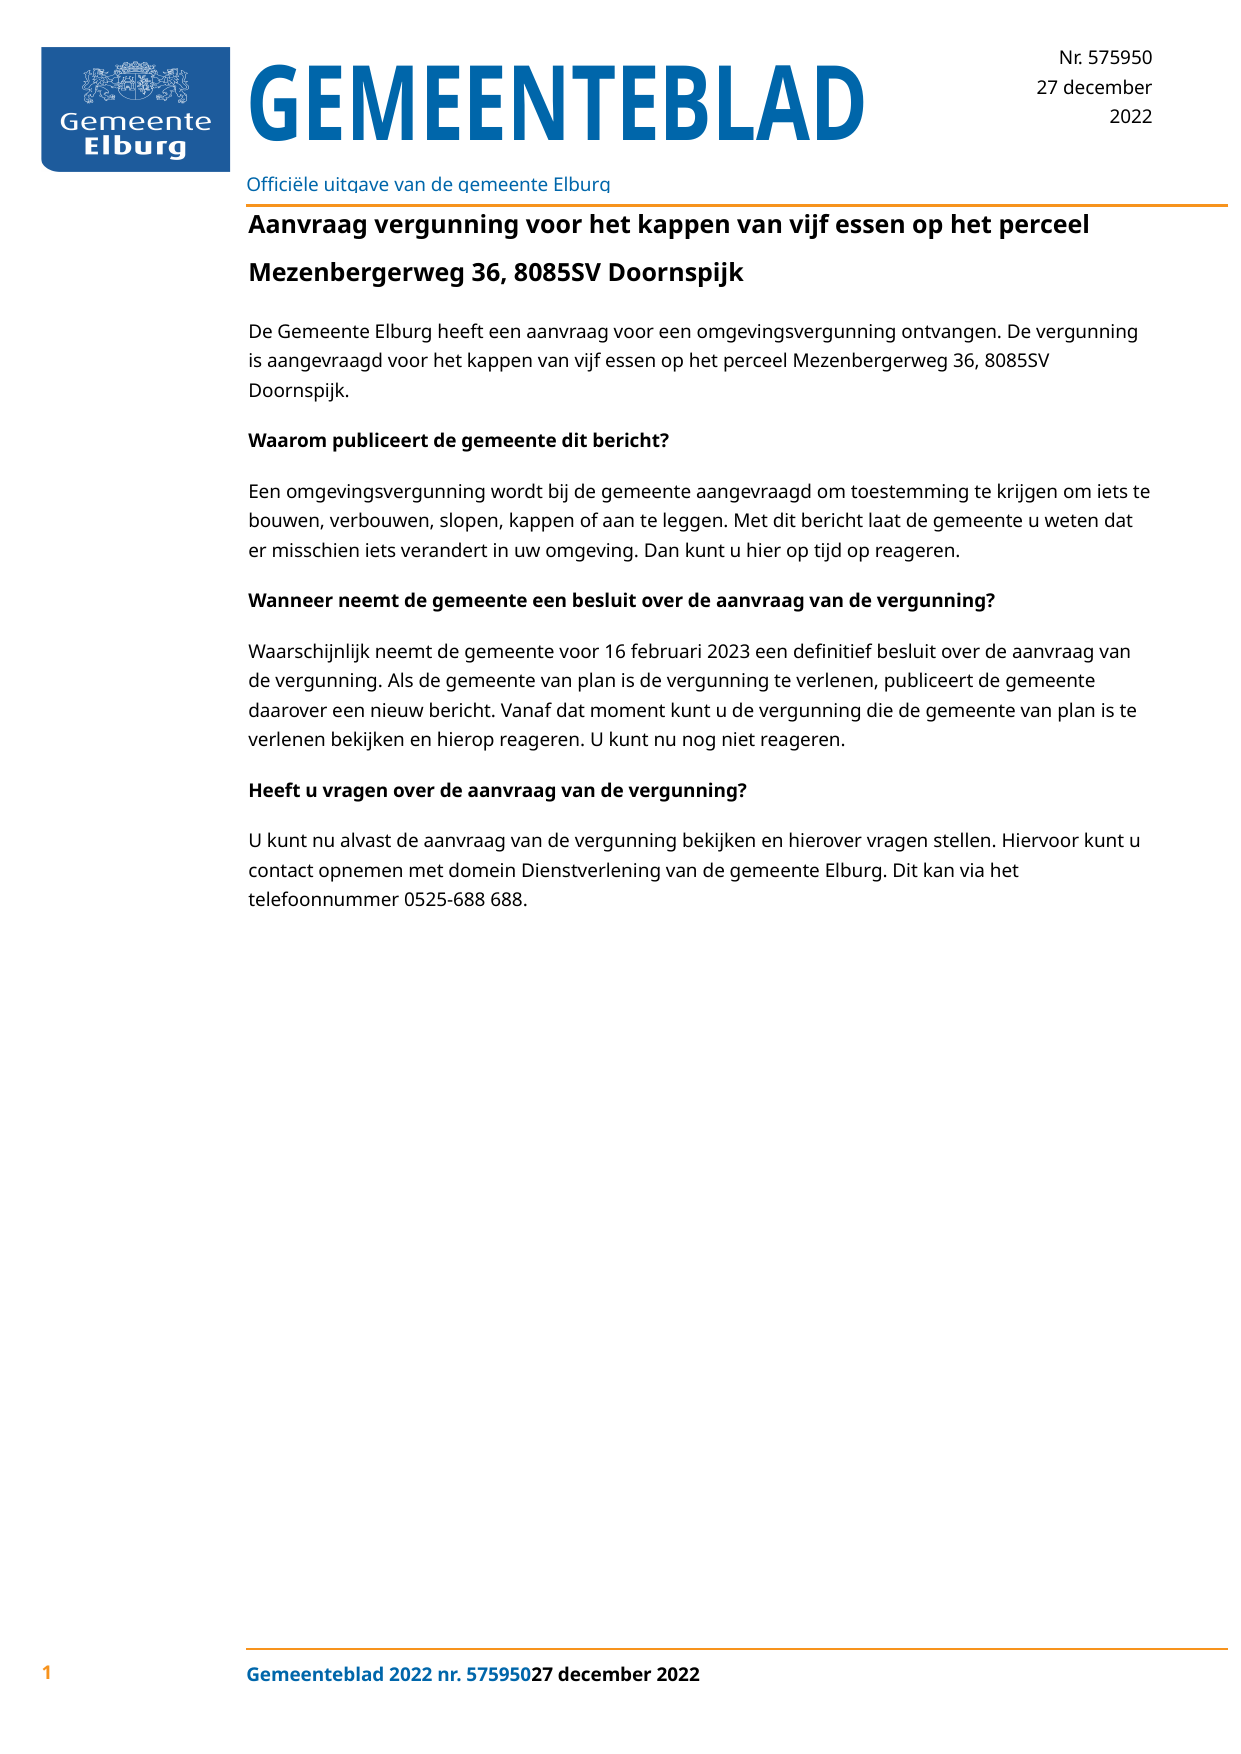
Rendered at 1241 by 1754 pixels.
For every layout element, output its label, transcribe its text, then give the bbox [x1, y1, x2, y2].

text De Gemeente Elburg heeft een aanvraag voor een omgevingsvergunning ontvangen. De vergunning is aangevraagd voor het kappen van vijf essen op het perceel Mezenbergerweg 36, 8085SV Doornspijk. [248, 318, 1152, 403]
text Een omgevingsvergunning wordt bij de gemeente aangevraagd om toestemming te krijgen om iets te bouwen, verbouwen, slopen, kappen of aan te leggen. Met dit bericht laat de gemeente u weten dat er misschien iets verandert in uw omgeving. Dan kunt u hier op tijd op reageren. [248, 478, 1152, 563]
text U kunt nu alvast de aanvraag van de vergunning bekijken en hierover vragen stellen. Hiervoor kunt u contact opnemen met domein Dienstverlening van de gemeente Elburg. Dit kan via het telefoonnummer 0525-688 688. [248, 827, 1152, 912]
text Heeft u vragen over de aanvraag van de vergunning? [248, 777, 1152, 803]
text Aanvraag vergunning voor het kappen van vijf essen op het perceel Mezenbergerweg 36, 8085SV Doornspijk [248, 207, 1152, 288]
text Waarschijnlijk neemt de gemeente voor 16 februari 2023 een definitief besluit over de aanvraag van de vergunning. Als de gemeente van plan is de vergunning te verlenen, publiceert de gemeente daarover een nieuw bericht. Vanaf dat moment kunt u de vergunning die de gemeente van plan is te verlenen bekijken en hierop reageren. U kunt nu nog niet reageren. [248, 638, 1152, 752]
text Wanneer neemt de gemeente een besluit over de aanvraag van de vergunning? [248, 587, 1152, 613]
text Waarom publiceert de gemeente dit bericht? [248, 427, 1152, 453]
picture [41, 47, 231, 172]
